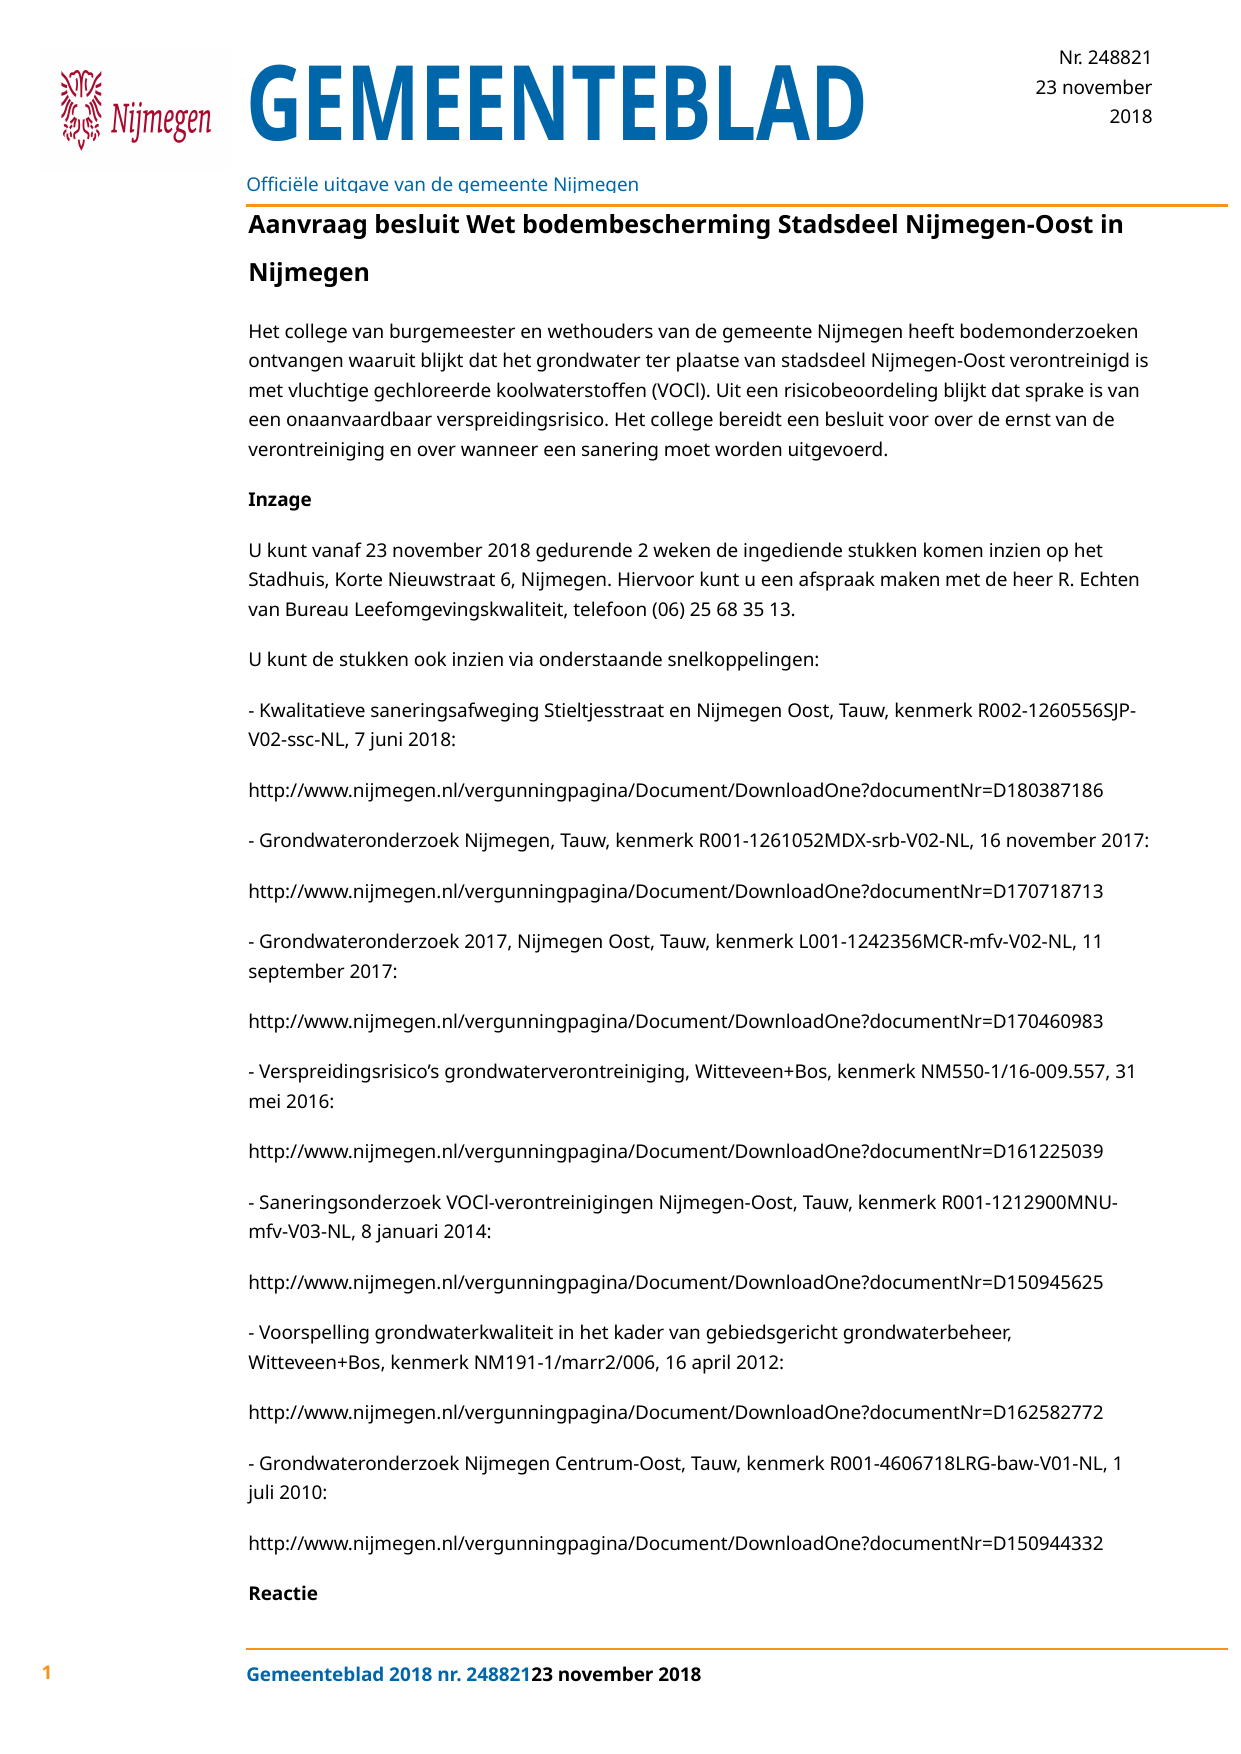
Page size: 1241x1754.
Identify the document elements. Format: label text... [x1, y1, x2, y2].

text http://www.nijmegen.nl/vergunningpagina/Document/DownloadOne?documentNr=D170460983 [248, 1008, 1152, 1034]
text http://www.nijmegen.nl/vergunningpagina/Document/DownloadOne?documentNr=D180387186 [248, 777, 1152, 803]
text http://www.nijmegen.nl/vergunningpagina/Document/DownloadOne?documentNr=D150944332 [248, 1530, 1152, 1556]
text - Kwalitatieve saneringsafweging Stieltjesstraat en Nijmegen Oost, Tauw, kenmerk R002-1260556SJP-V02-ssc-NL, 7 juni 2018: [248, 697, 1152, 752]
text Reactie [248, 1580, 1152, 1606]
text http://www.nijmegen.nl/vergunningpagina/Document/DownloadOne?documentNr=D170718713 [248, 878, 1152, 904]
text - Grondwateronderzoek Nijmegen Centrum-Oost, Tauw, kenmerk R001-4606718LRG-baw-V01-NL, 1 juli 2010: [248, 1450, 1152, 1505]
text Het college van burgemeester en wethouders van de gemeente Nijmegen heeft bodemonderzoeken ontvangen waaruit blijkt dat het grondwater ter plaatse van stadsdeel Nijmegen-Oost verontreinigd is met vluchtige gechloreerde koolwaterstoffen (VOCl). Uit een risicobeoordeling blijkt dat sprake is van een onaanvaardbaar verspreidingsrisico. Het college bereidt een besluit voor over de ernst van de verontreiniging en over wanneer een sanering moet worden uitgevoerd. [248, 318, 1152, 462]
picture [41, 47, 231, 172]
text - Voorspelling grondwaterkwaliteit in het kader van gebiedsgericht grondwaterbeheer, Witteveen+Bos, kenmerk NM191-1/marr2/006, 16 april 2012: [248, 1319, 1152, 1375]
text U kunt de stukken ook inzien via onderstaande snelkoppelingen: [248, 647, 1152, 672]
text Inzage [248, 487, 1152, 512]
text - Grondwateronderzoek 2017, Nijmegen Oost, Tauw, kenmerk L001-1242356MCR-mfv-V02-NL, 11 september 2017: [248, 928, 1152, 984]
text http://www.nijmegen.nl/vergunningpagina/Document/DownloadOne?documentNr=D162582772 [248, 1399, 1152, 1425]
text - Verspreidingsrisico’s grondwaterverontreiniging, Witteveen+Bos, kenmerk NM550-1/16-009.557, 31 mei 2016: [248, 1059, 1152, 1114]
text U kunt vanaf 23 november 2018 gedurende 2 weken de ingediende stukken komen inzien op het Stadhuis, Korte Nieuwstraat 6, Nijmegen. Hiervoor kunt u een afspraak maken met de heer R. Echten van Bureau Leefomgevingskwaliteit, telefoon (06) 25 68 35 13. [248, 537, 1152, 622]
text Aanvraag besluit Wet bodembescherming Stadsdeel Nijmegen-Oost in Nijmegen [248, 207, 1152, 288]
text - Saneringsonderzoek VOCl-verontreinigingen Nijmegen-Oost, Tauw, kenmerk R001-1212900MNU-mfv-V03-NL, 8 januari 2014: [248, 1189, 1152, 1244]
text http://www.nijmegen.nl/vergunningpagina/Document/DownloadOne?documentNr=D150945625 [248, 1269, 1152, 1295]
text - Grondwateronderzoek Nijmegen, Tauw, kenmerk R001-1261052MDX-srb-V02-NL, 16 november 2017: [248, 827, 1152, 853]
text http://www.nijmegen.nl/vergunningpagina/Document/DownloadOne?documentNr=D161225039 [248, 1139, 1152, 1164]
